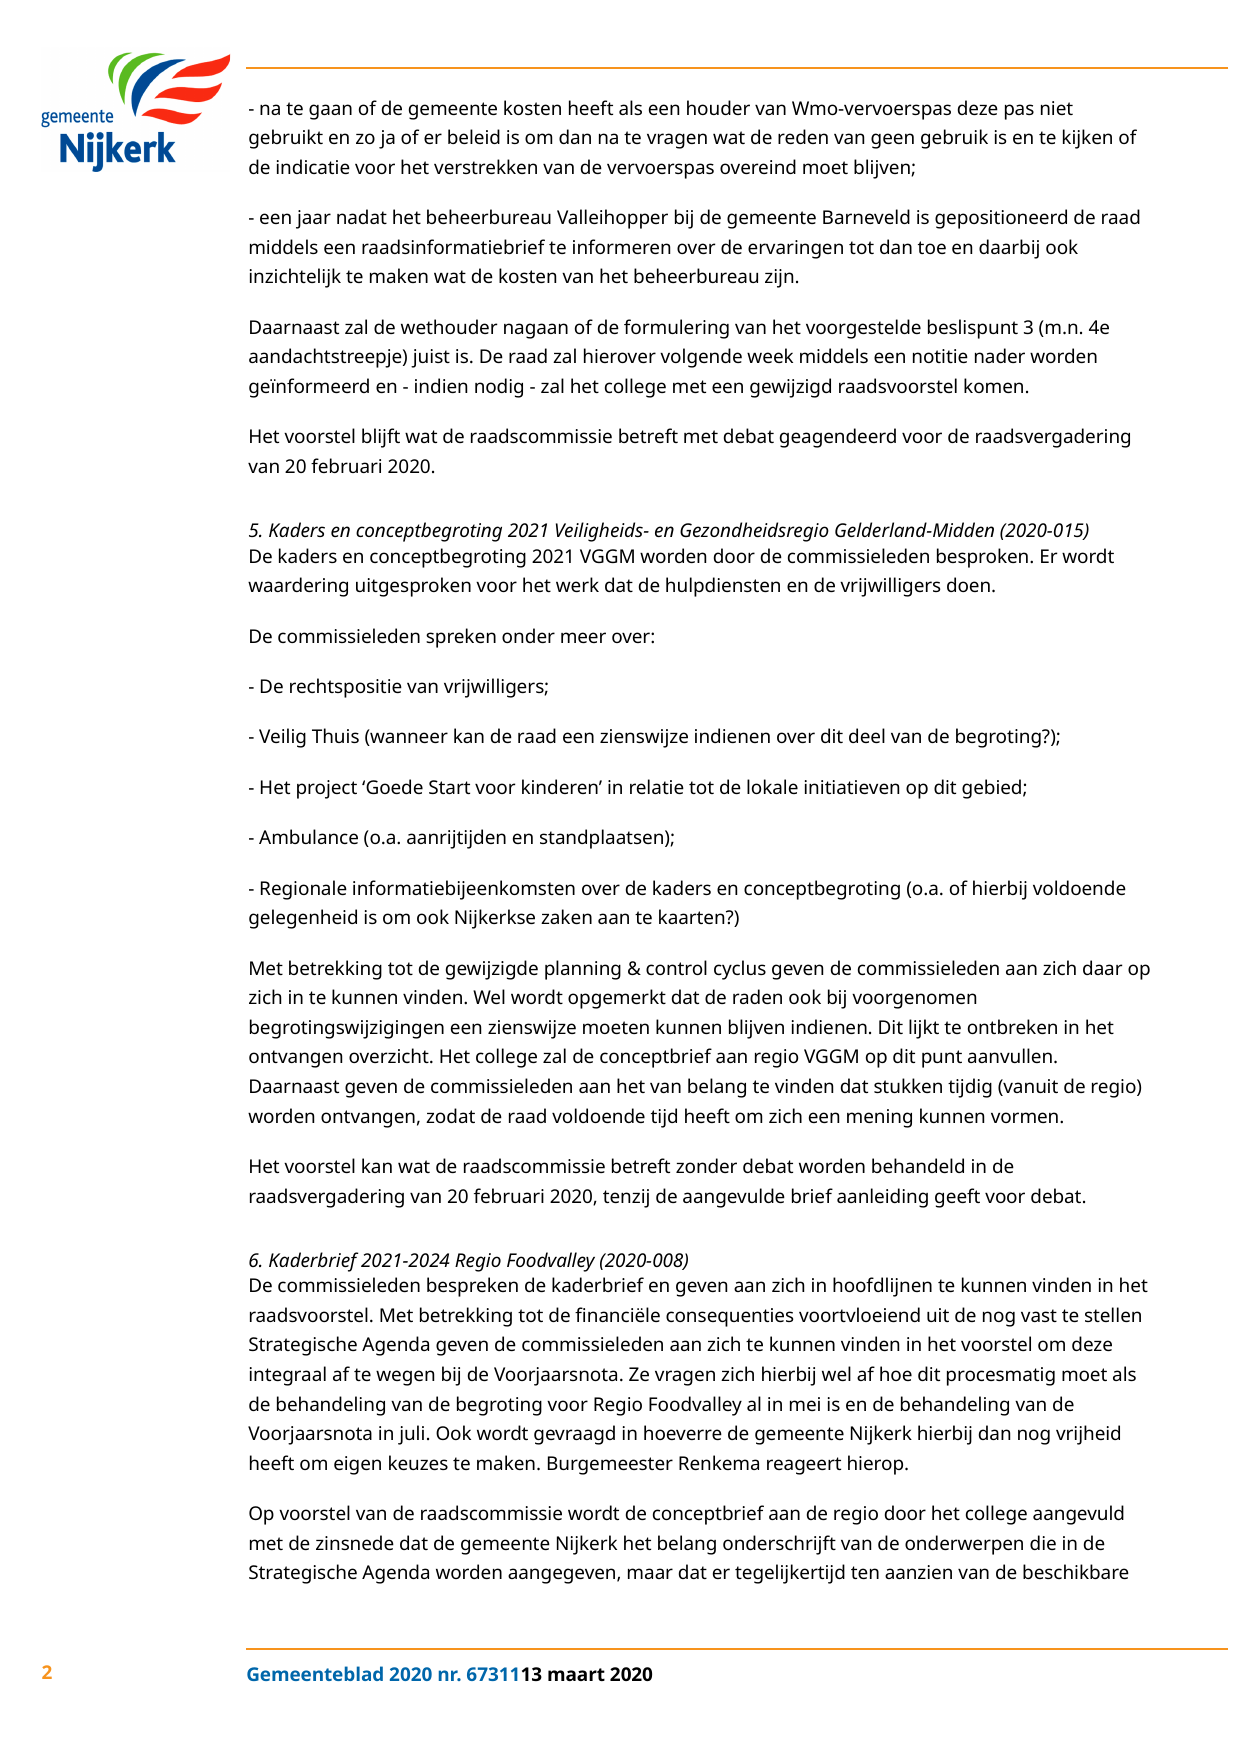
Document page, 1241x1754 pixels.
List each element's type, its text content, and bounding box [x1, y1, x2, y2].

text - Het project ‘Goede Start voor kinderen’ in relatie tot de lokale initiatieven op dit gebied; [248, 774, 1152, 800]
text Met betrekking tot de gewijzigde planning & control cyclus geven de commissieleden aan zich daar op zich in te kunnen vinden. Wel wordt opgemerkt dat de raden ook bij voorgenomen begrotingswijzigingen een zienswijze moeten kunnen blijven indienen. Dit lijkt te ontbreken in het ontvangen overzicht. Het college zal de conceptbrief aan regio VGGM op dit punt aanvullen. Daarnaast geven de commissieleden aan het van belang te vinden dat stukken tijdig (vanuit de regio) worden ontvangen, zodat de raad voldoende tijd heeft om zich een mening kunnen vormen. [248, 955, 1152, 1128]
text Het voorstel kan wat de raadscommissie betreft zonder debat worden behandeld in de raadsvergadering van 20 februari 2020, tenzij de aangevulde brief aanleiding geeft voor debat. [248, 1153, 1152, 1208]
text Op voorstel van de raadscommissie wordt de conceptbrief aan de regio door het college aangevuld met de zinsnede dat de gemeente Nijkerk het belang onderschrijft van de onderwerpen die in de Strategische Agenda worden aangegeven, maar dat er tegelijkertijd ten aanzien van de beschikbare [248, 1500, 1152, 1585]
text 5. Kaders en conceptbegroting 2021 Veiligheids- en Gezondheidsregio Gelderland-Midden (2020-015) [248, 517, 1152, 543]
text De commissieleden bespreken de kaderbrief en geven aan zich in hoofdlijnen te kunnen vinden in het raadsvoorstel. Met betrekking tot de financiële consequenties voortvloeiend uit de nog vast te stellen Strategische Agenda geven de commissieleden aan zich te kunnen vinden in het voorstel om deze integraal af te wegen bij de Voorjaarsnota. Ze vragen zich hierbij wel af hoe dit procesmatig moet als de behandeling van de begroting voor Regio Foodvalley al in mei is en de behandeling van de Voorjaarsnota in juli. Ook wordt gevraagd in hoeverre de gemeente Nijkerk hierbij dan nog vrijheid heeft om eigen keuzes te maken. Burgemeester Renkema reageert hierop. [248, 1272, 1152, 1476]
text De commissieleden spreken onder meer over: [248, 623, 1152, 648]
text Daarnaast zal de wethouder nagaan of de formulering van het voorgestelde beslispunt 3 (m.n. 4e aandachtstreepje) juist is. De raad zal hierover volgende week middels een notitie nader worden geïnformeerd en - indien nodig - zal het college met een gewijzigd raadsvoorstel komen. [248, 314, 1152, 399]
text - Veilig Thuis (wanneer kan de raad een zienswijze indienen over dit deel van de begroting?); [248, 724, 1152, 749]
text Het voorstel blijft wat de raadscommissie betreft met debat geagendeerd voor de raadsvergadering van 20 februari 2020. [248, 423, 1152, 479]
text - Ambulance (o.a. aanrijtijden en standplaatsen); [248, 824, 1152, 850]
text De kaders en conceptbegroting 2021 VGGM worden door de commissieleden besproken. Er wordt waardering uitgesproken voor het werk dat de hulpdiensten en de vrijwilligers doen. [248, 543, 1152, 598]
picture [41, 47, 231, 172]
text - na te gaan of de gemeente kosten heeft als een houder van Wmo-vervoerspas deze pas niet gebruikt en zo ja of er beleid is om dan na te vragen wat de reden van geen gebruik is en te kijken of de indicatie voor het verstrekken van de vervoerspas overeind moet blijven; [248, 95, 1152, 180]
text 6. Kaderbrief 2021-2024 Regio Foodvalley (2020-008) [248, 1247, 1152, 1272]
text - De rechtspositie van vrijwilligers; [248, 673, 1152, 699]
text - Regionale informatiebijeenkomsten over de kaders en conceptbegroting (o.a. of hierbij voldoende gelegenheid is om ook Nijkerkse zaken aan te kaarten?) [248, 875, 1152, 930]
text - een jaar nadat het beheerbureau Valleihopper bij de gemeente Barneveld is gepositioneerd de raad middels een raadsinformatiebrief te informeren over de ervaringen tot dan toe en daarbij ook inzichtelijk te maken wat de kosten van het beheerbureau zijn. [248, 204, 1152, 289]
